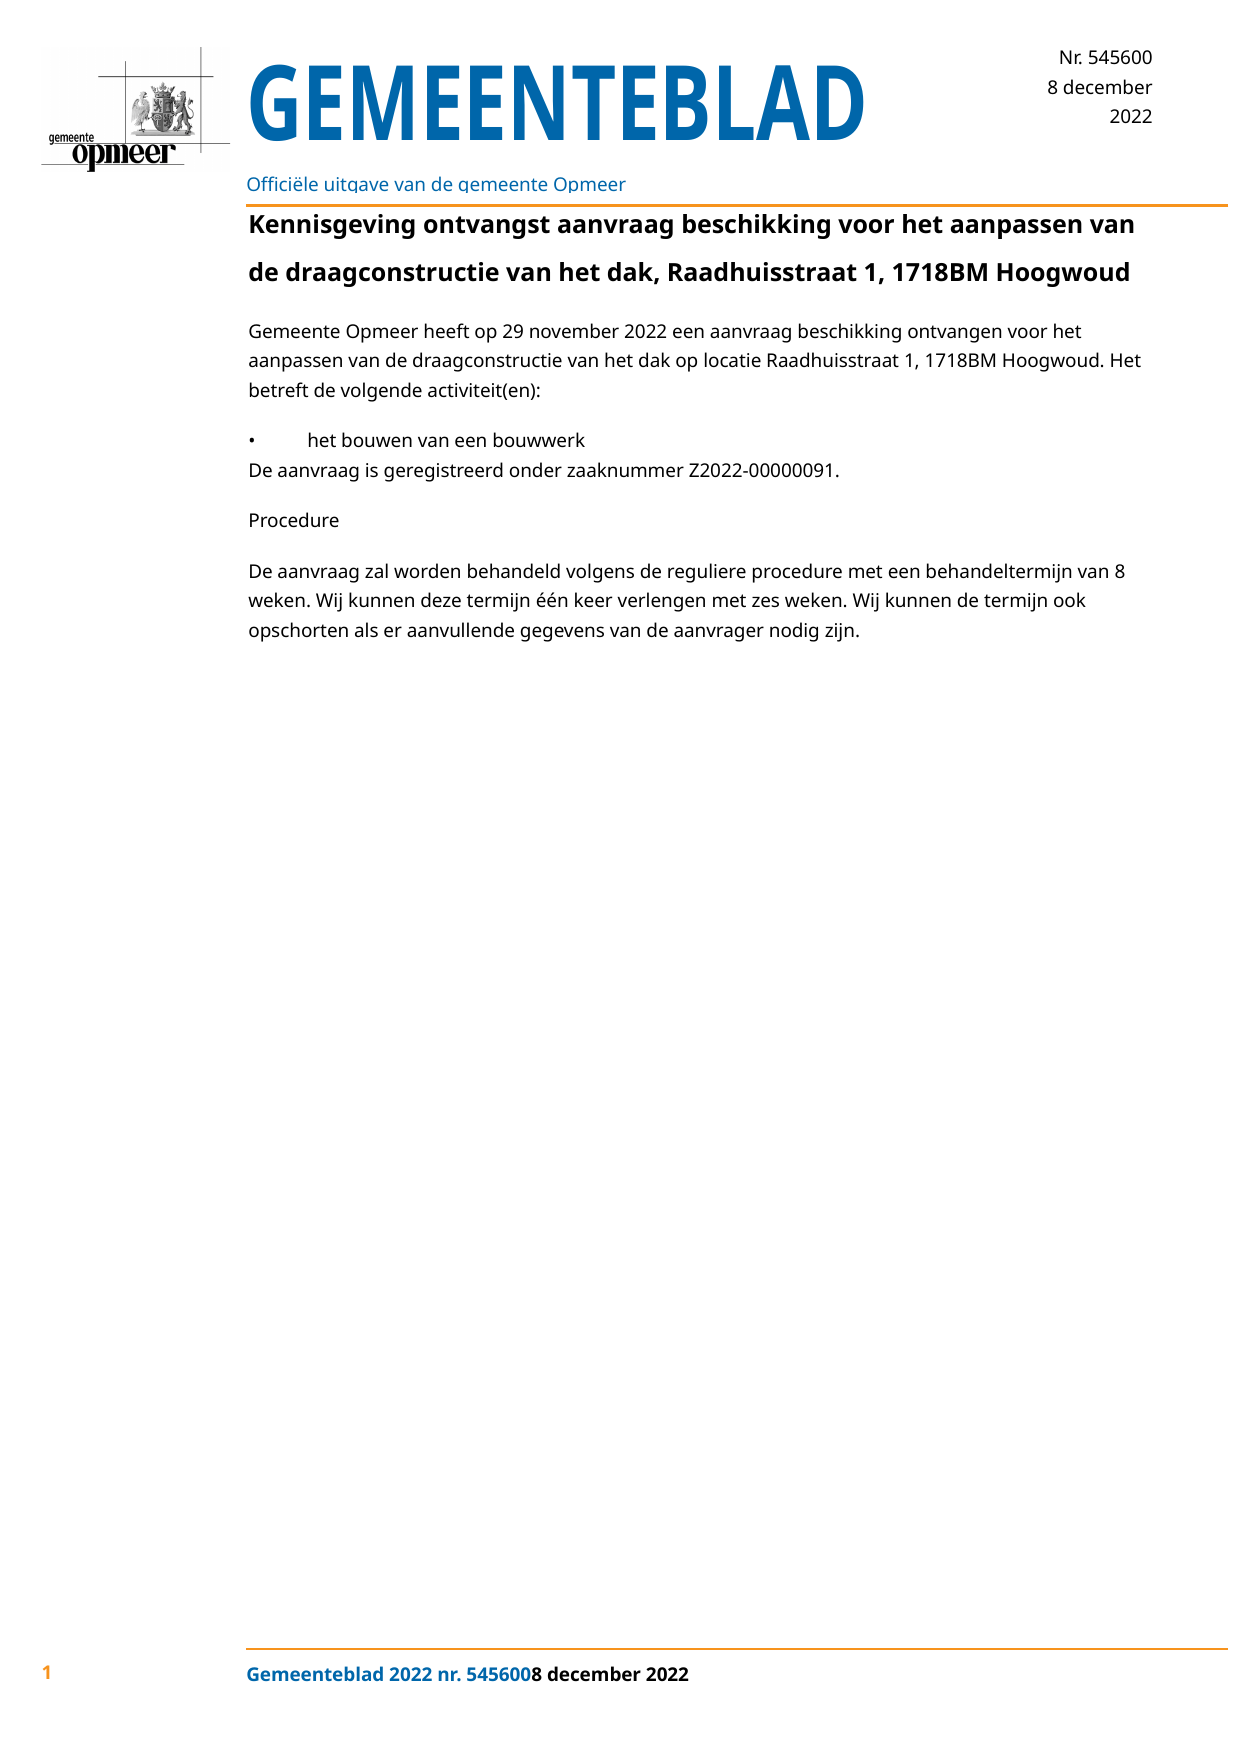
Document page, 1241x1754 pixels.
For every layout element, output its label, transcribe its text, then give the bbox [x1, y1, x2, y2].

text Gemeente Opmeer heeft op 29 november 2022 een aanvraag beschikking ontvangen voor het aanpassen van de draagconstructie van het dak op locatie Raadhuisstraat 1, 1718BM Hoogwoud. Het betreft de volgende activiteit(en): [248, 318, 1152, 403]
text De aanvraag is geregistreerd onder zaaknummer Z2022-00000091. [248, 457, 1152, 483]
text Kennisgeving ontvangst aanvraag beschikking voor het aanpassen van de draagconstructie van het dak, Raadhuisstraat 1, 1718BM Hoogwoud [248, 207, 1152, 288]
text Procedure [248, 507, 1152, 533]
text De aanvraag zal worden behandeld volgens de reguliere procedure met een behandeltermijn van 8 weken. Wij kunnen deze termijn één keer verlengen met zes weken. Wij kunnen de termijn ook opschorten als er aanvullende gegevens van de aanvrager nodig zijn. [248, 558, 1152, 643]
picture [41, 47, 231, 172]
list het bouwen van een bouwwerk [248, 427, 1152, 453]
